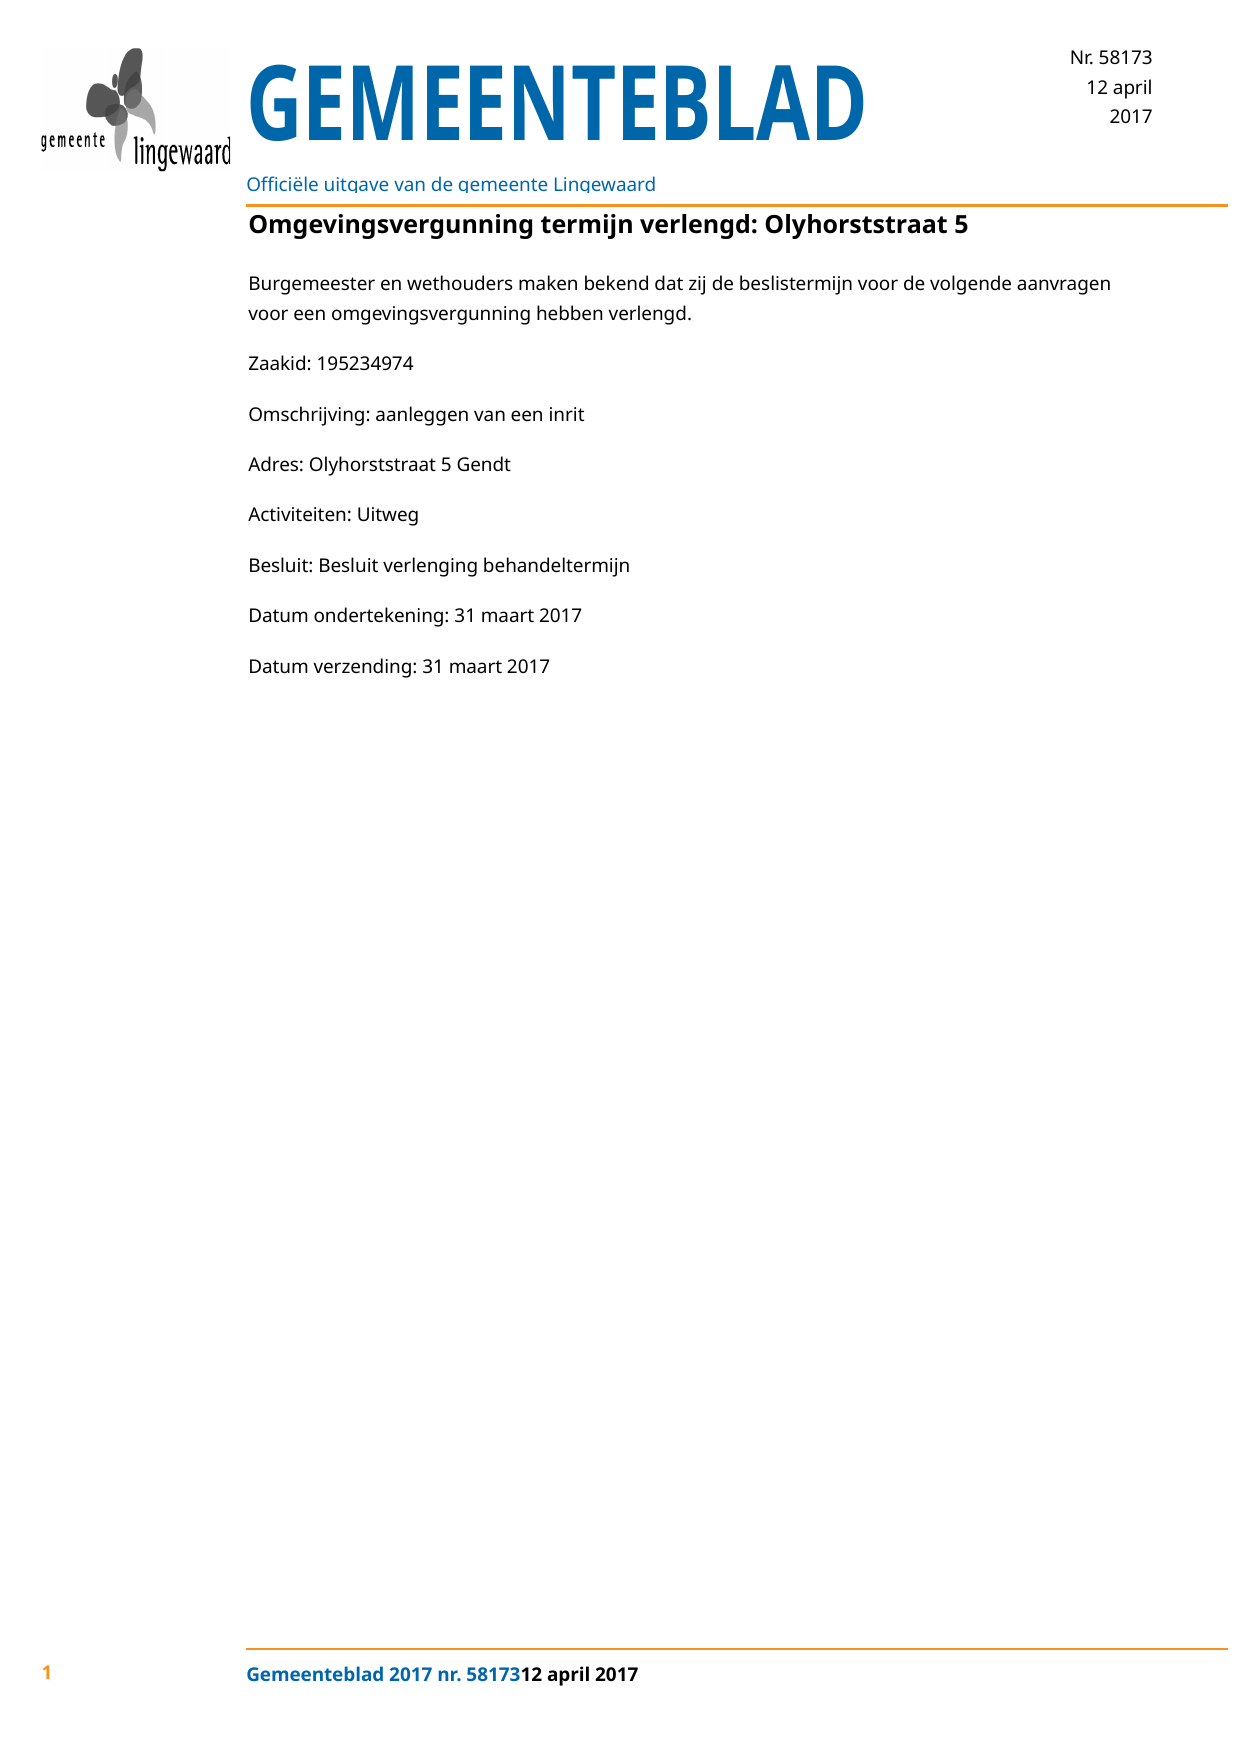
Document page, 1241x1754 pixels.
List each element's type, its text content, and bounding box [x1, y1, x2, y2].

picture [41, 47, 231, 172]
text Besluit: Besluit verlenging behandeltermijn [248, 552, 1152, 578]
text Omschrijving: aanleggen van een inrit [248, 401, 1152, 426]
text Activiteiten: Uitweg [248, 502, 1152, 527]
text Datum ondertekening: 31 maart 2017 [248, 602, 1152, 628]
text Omgevingsvergunning termijn verlengd: Olyhorststraat 5 [248, 207, 1152, 241]
text Zaakid: 195234974 [248, 350, 1152, 376]
text Datum verzending: 31 maart 2017 [248, 653, 1152, 678]
text Burgemeester en wethouders maken bekend dat zij de beslistermijn voor de volgende aanvragen voor een omgevingsvergunning hebben verlengd. [248, 270, 1152, 326]
text Adres: Olyhorststraat 5 Gendt [248, 451, 1152, 477]
